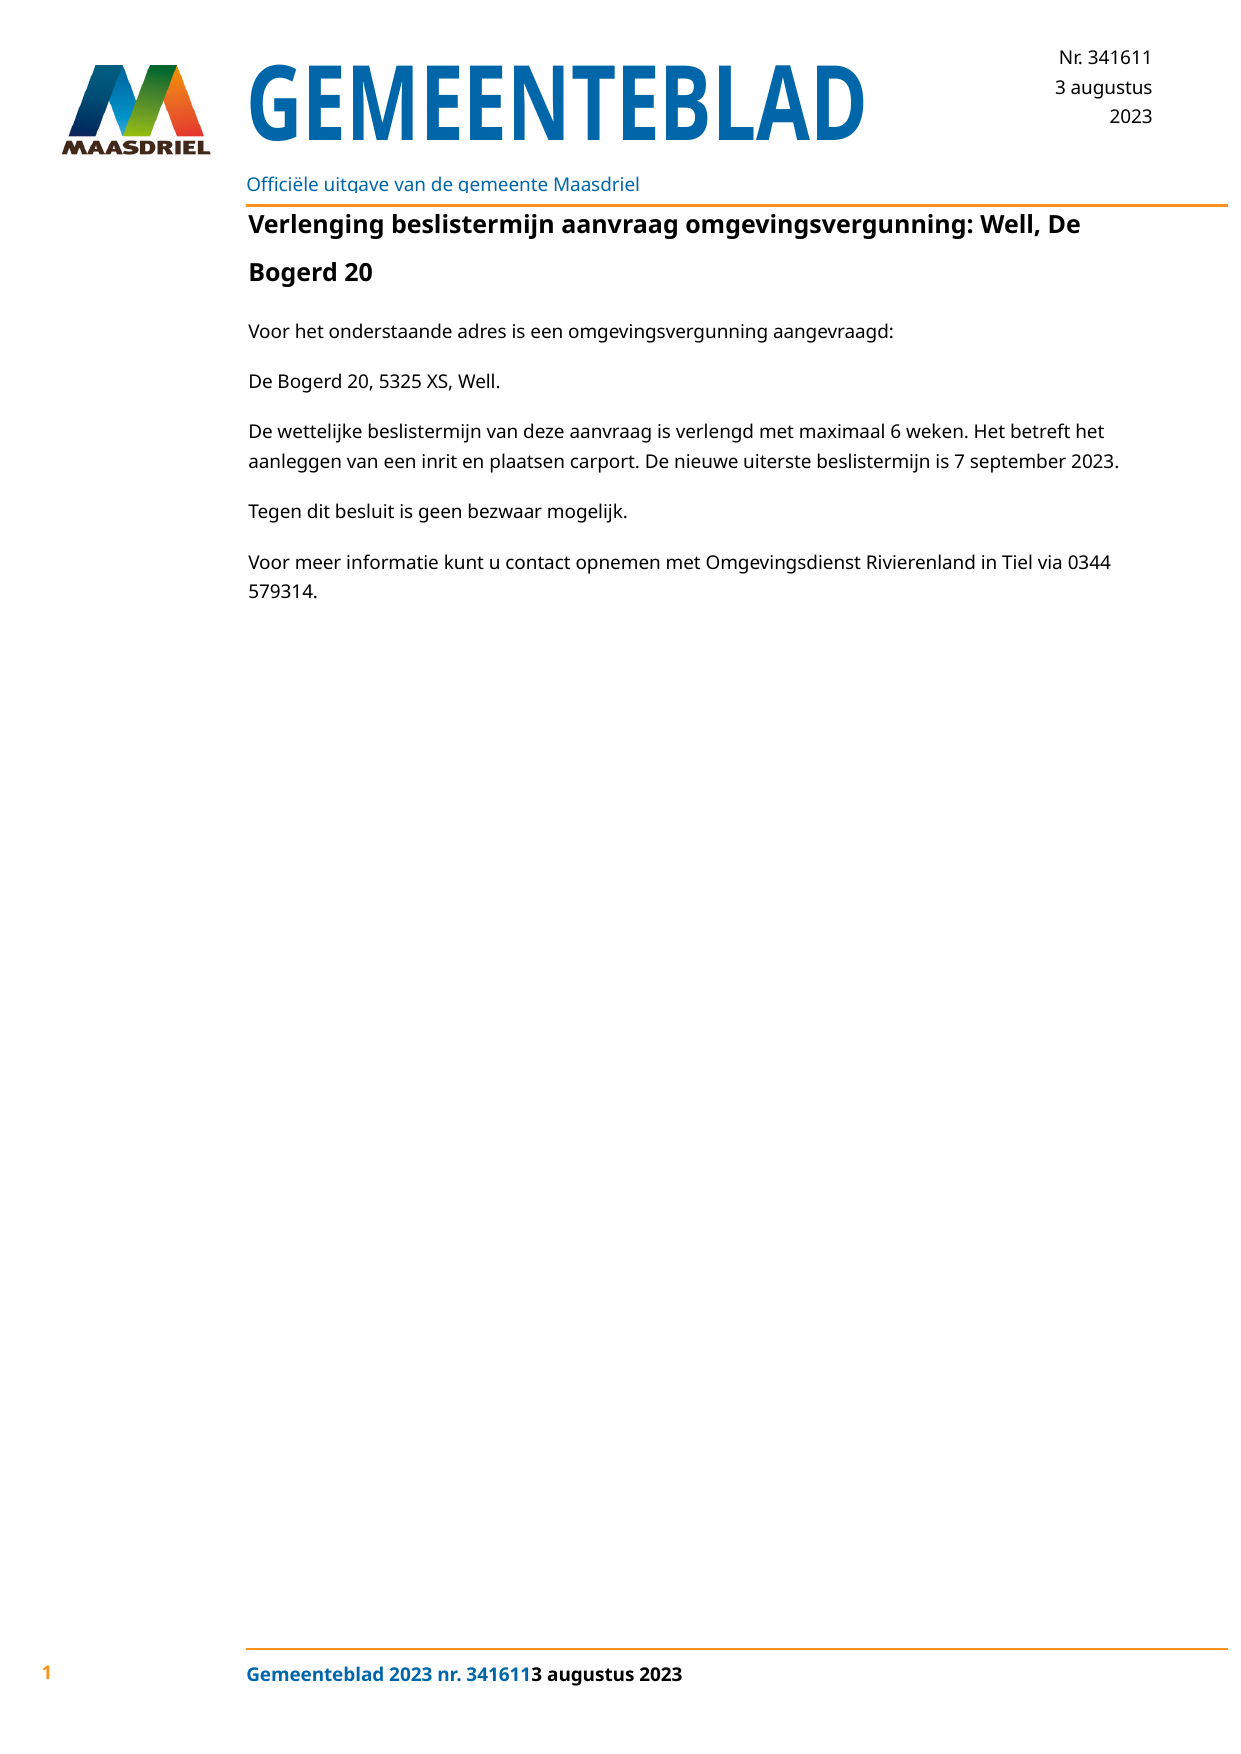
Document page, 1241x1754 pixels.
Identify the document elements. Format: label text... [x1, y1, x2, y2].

text Verlenging beslistermijn aanvraag omgevingsvergunning: Well, De Bogerd 20 [248, 207, 1152, 288]
text De Bogerd 20, 5325 XS, Well. [248, 368, 1152, 394]
text De wettelijke beslistermijn van deze aanvraag is verlengd met maximaal 6 weken. Het betreft het aanleggen van een inrit en plaatsen carport. De nieuwe uiterste beslistermijn is 7 september 2023. [248, 419, 1152, 474]
text Voor meer informatie kunt u contact opnemen met Omgevingsdienst Rivierenland in Tiel via 0344 579314. [248, 549, 1152, 604]
text Voor het onderstaande adres is een omgevingsvergunning aangevraagd: [248, 318, 1152, 344]
text Tegen dit besluit is geen bezwaar mogelijk. [248, 499, 1152, 524]
picture [41, 47, 231, 172]
